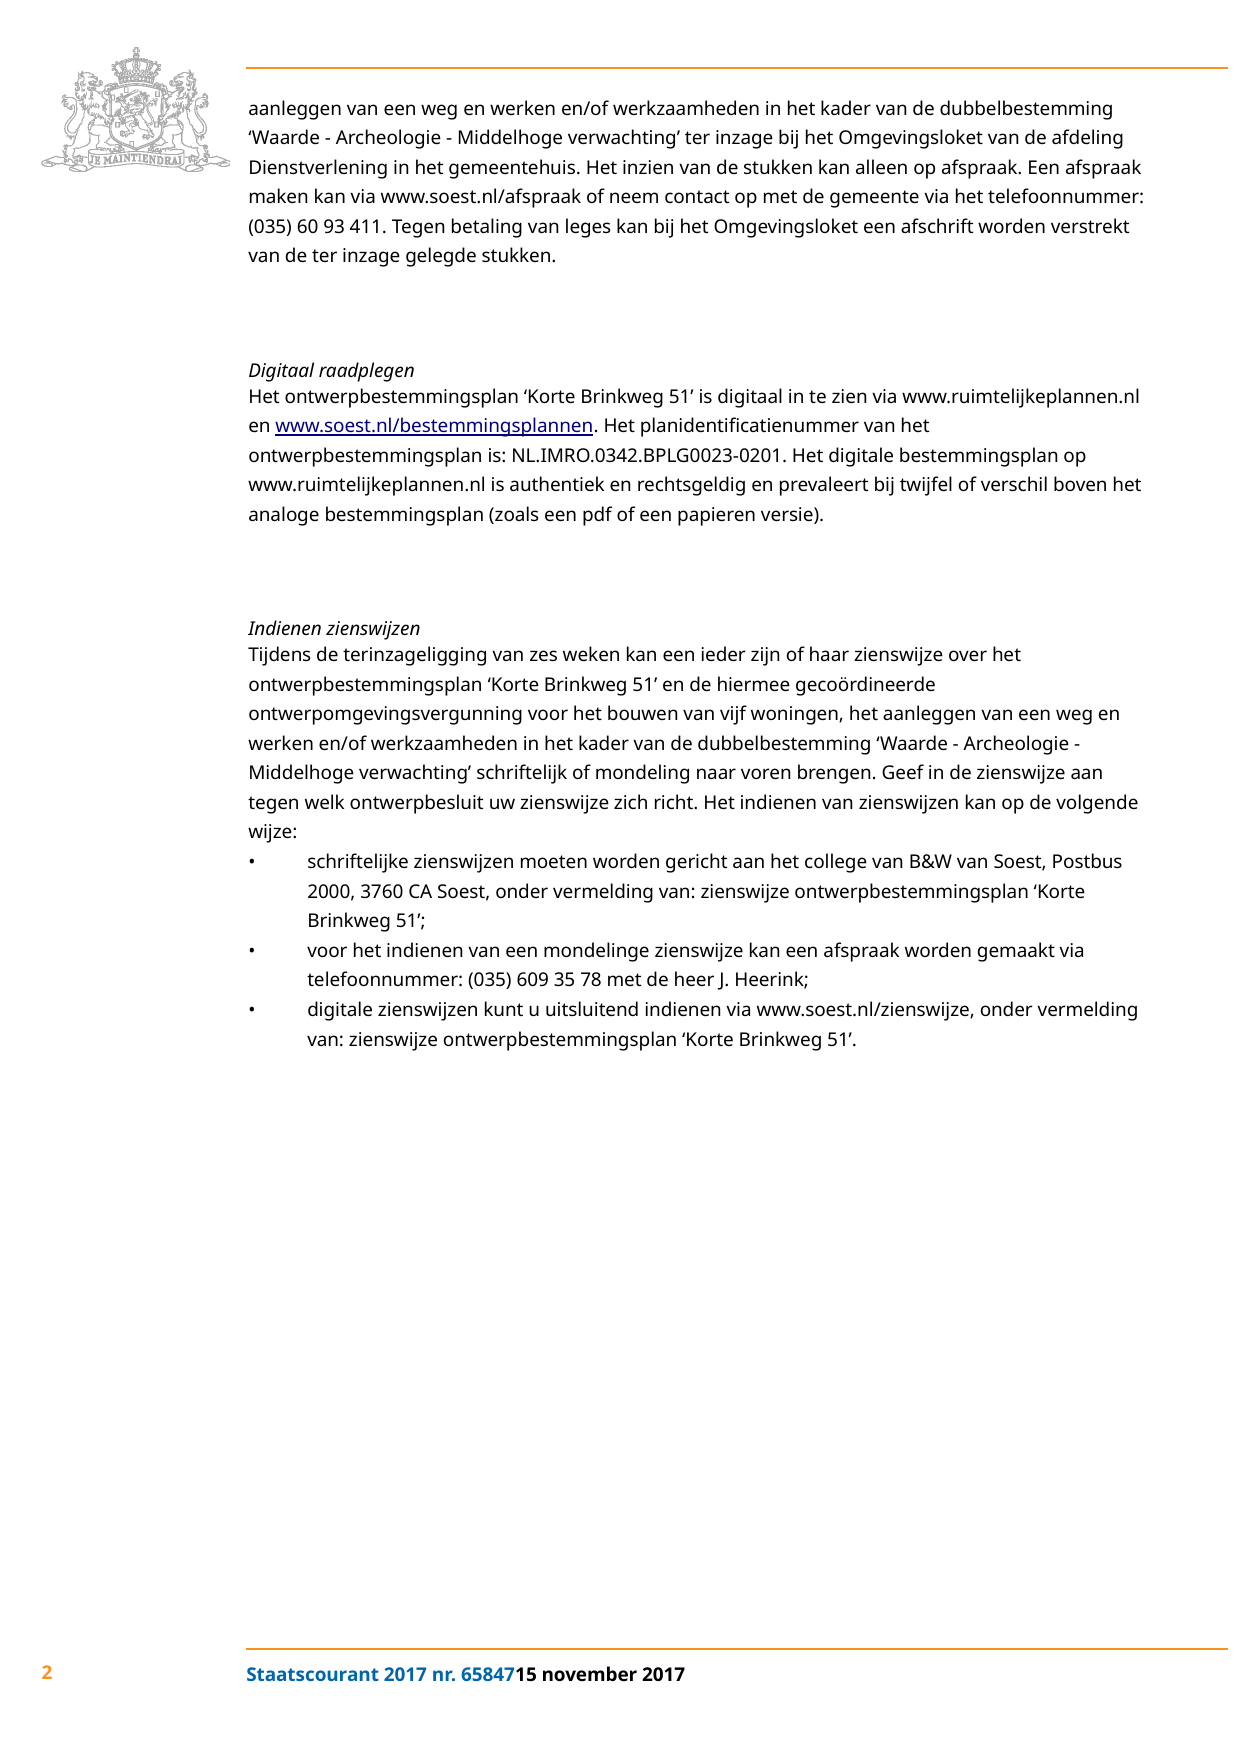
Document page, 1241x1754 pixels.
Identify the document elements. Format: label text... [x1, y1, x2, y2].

text aanleggen van een weg en werken en/of werkzaamheden in het kader van de dubbelbestemming ‘Waarde - Archeologie - Middelhoge verwachting’ ter inzage bij het Omgevingsloket van de afdeling Dienstverlening in het gemeentehuis. Het inzien van de stukken kan alleen op afspraak. Een afspraak maken kan via www.soest.nl/afspraak of neem contact op met de gemeente via het telefoonnummer: (035) 60 93 411. Tegen betaling van leges kan bij het Omgevingsloket een afschrift worden verstrekt van de ter inzage gelegde stukken. [248, 95, 1152, 268]
picture [41, 47, 231, 172]
list voor het indienen van een mondelinge zienswijze kan een afspraak worden gemaakt via telefoonnummer: (035) 609 35 78 met de heer J. Heerink; [248, 937, 1152, 992]
text Digitaal raadplegen [248, 357, 1152, 383]
text Tijdens de terinzageligging van zes weken kan een ieder zijn of haar zienswijze over het ontwerpbestemmingsplan ‘Korte Brinkweg 51’ en de hiermee gecoördineerde ontwerpomgevingsvergunning voor het bouwen van vijf woningen, het aanleggen van een weg en werken en/of werkzaamheden in het kader van de dubbelbestemming ‘Waarde - Archeologie - Middelhoge verwachting’ schriftelijk of mondeling naar voren brengen. Geef in de zienswijze aan tegen welk ontwerpbesluit uw zienswijze zich richt. Het indienen van zienswijzen kan op de volgende wijze: [248, 641, 1152, 844]
text Indienen zienswijzen [248, 616, 1152, 641]
text Het ontwerpbestemmingsplan ‘Korte Brinkweg 51’ is digitaal in te zien via www.ruimtelijkeplannen.nl en www.soest.nl/bestemmingsplannen. Het planidentificatienummer van het ontwerpbestemmingsplan is: NL.IMRO.0342.BPLG0023-0201. Het digitale bestemmingsplan op www.ruimtelijkeplannen.nl is authentiek en rechtsgeldig en prevaleert bij twijfel of verschil boven het analoge bestemmingsplan (zoals een pdf of een papieren versie). [248, 383, 1152, 527]
list digitale zienswijzen kunt u uitsluitend indienen via www.soest.nl/zienswijze, onder vermelding van: zienswijze ontwerpbestemmingsplan ‘Korte Brinkweg 51’. [248, 996, 1152, 1052]
list schriftelijke zienswijzen moeten worden gericht aan het college van B&W van Soest, Postbus 2000, 3760 CA Soest, onder vermelding van: zienswijze ontwerpbestemmingsplan ‘Korte Brinkweg 51’; [248, 848, 1152, 933]
